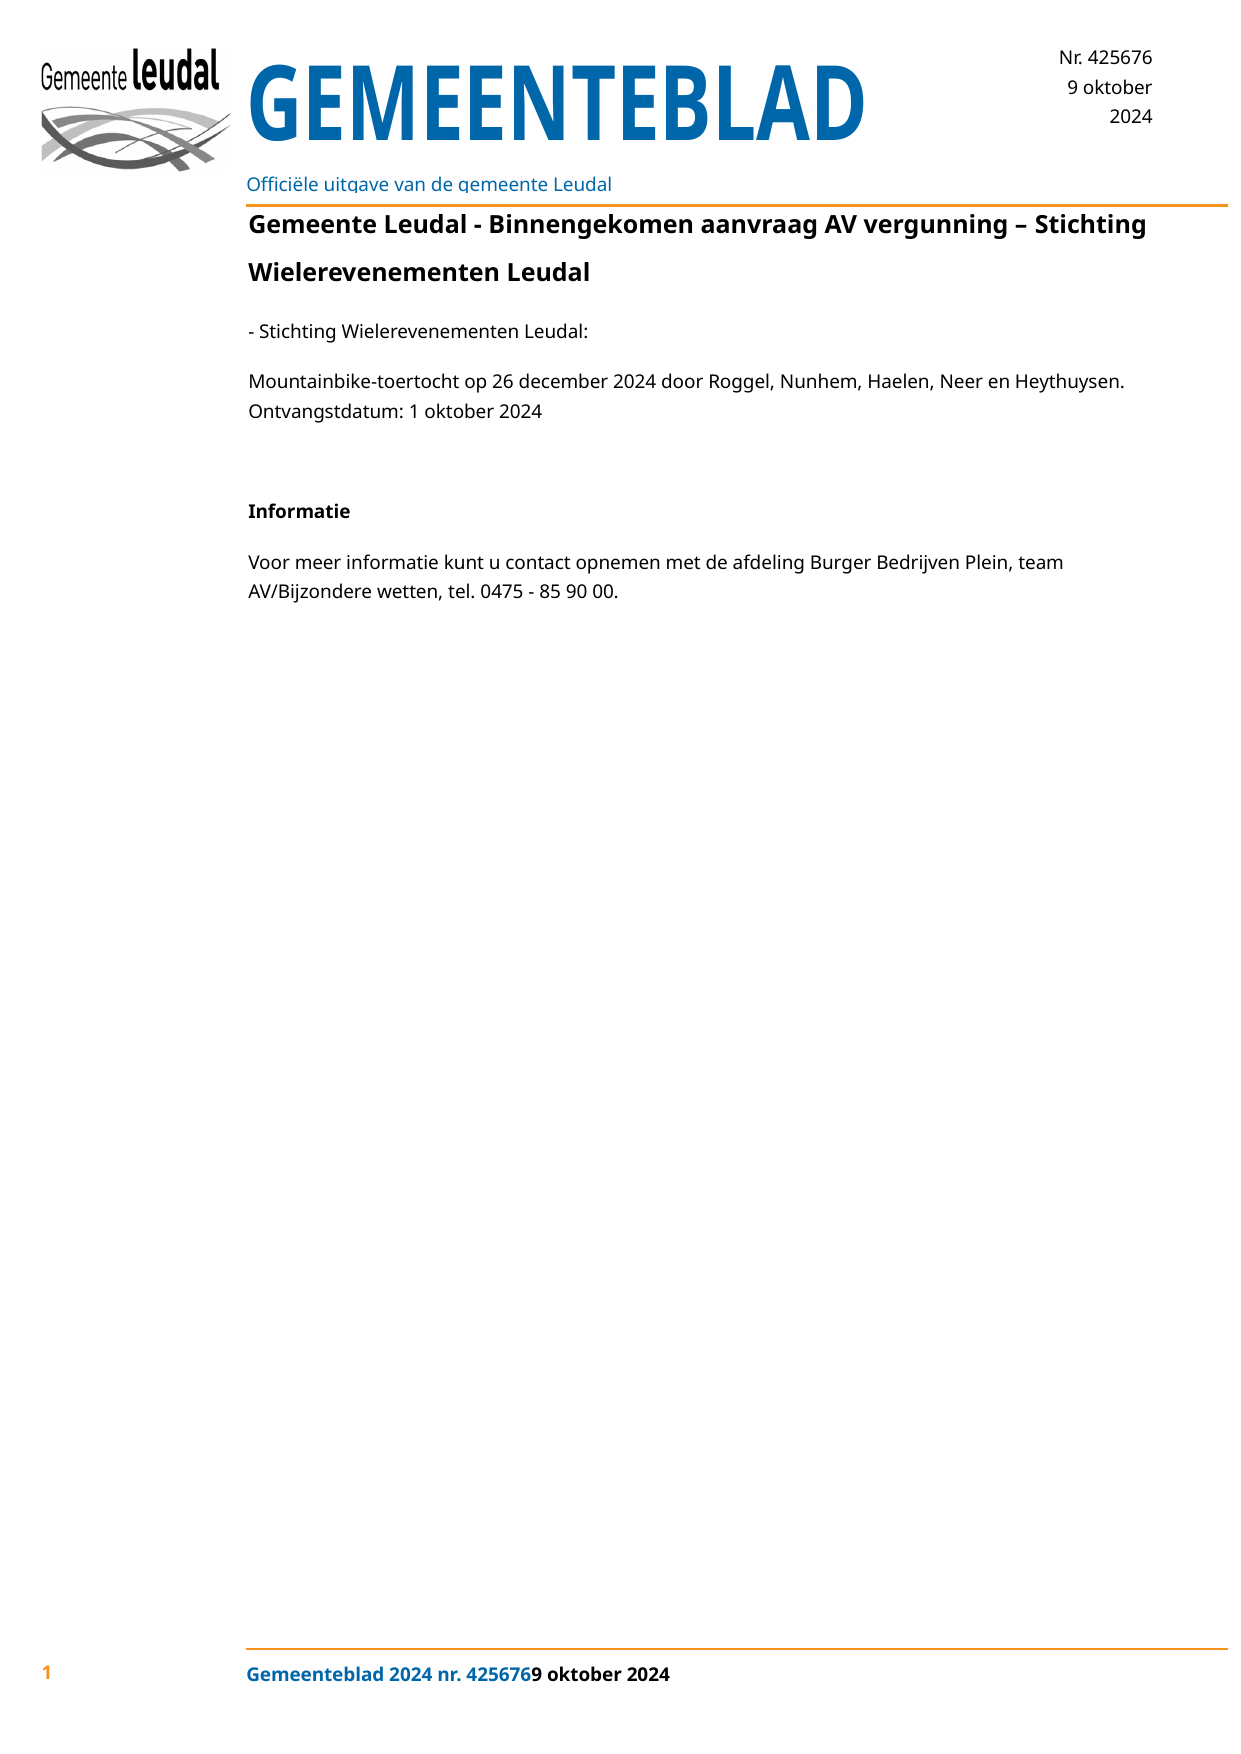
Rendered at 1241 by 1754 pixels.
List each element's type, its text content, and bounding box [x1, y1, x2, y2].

text Informatie [248, 499, 1152, 524]
picture [41, 47, 231, 172]
text Gemeente Leudal - Binnengekomen aanvraag AV vergunning – Stichting Wielerevenementen Leudal [248, 207, 1152, 288]
text Voor meer informatie kunt u contact opnemen met de afdeling Burger Bedrijven Plein, team AV/Bijzondere wetten, tel. 0475 - 85 90 00. [248, 549, 1152, 604]
text - Stichting Wielerevenementen Leudal: [248, 318, 1152, 344]
text Mountainbike-toertocht op 26 december 2024 door Roggel, Nunhem, Haelen, Neer en Heythuysen. Ontvangstdatum: 1 oktober 2024 [248, 368, 1152, 424]
